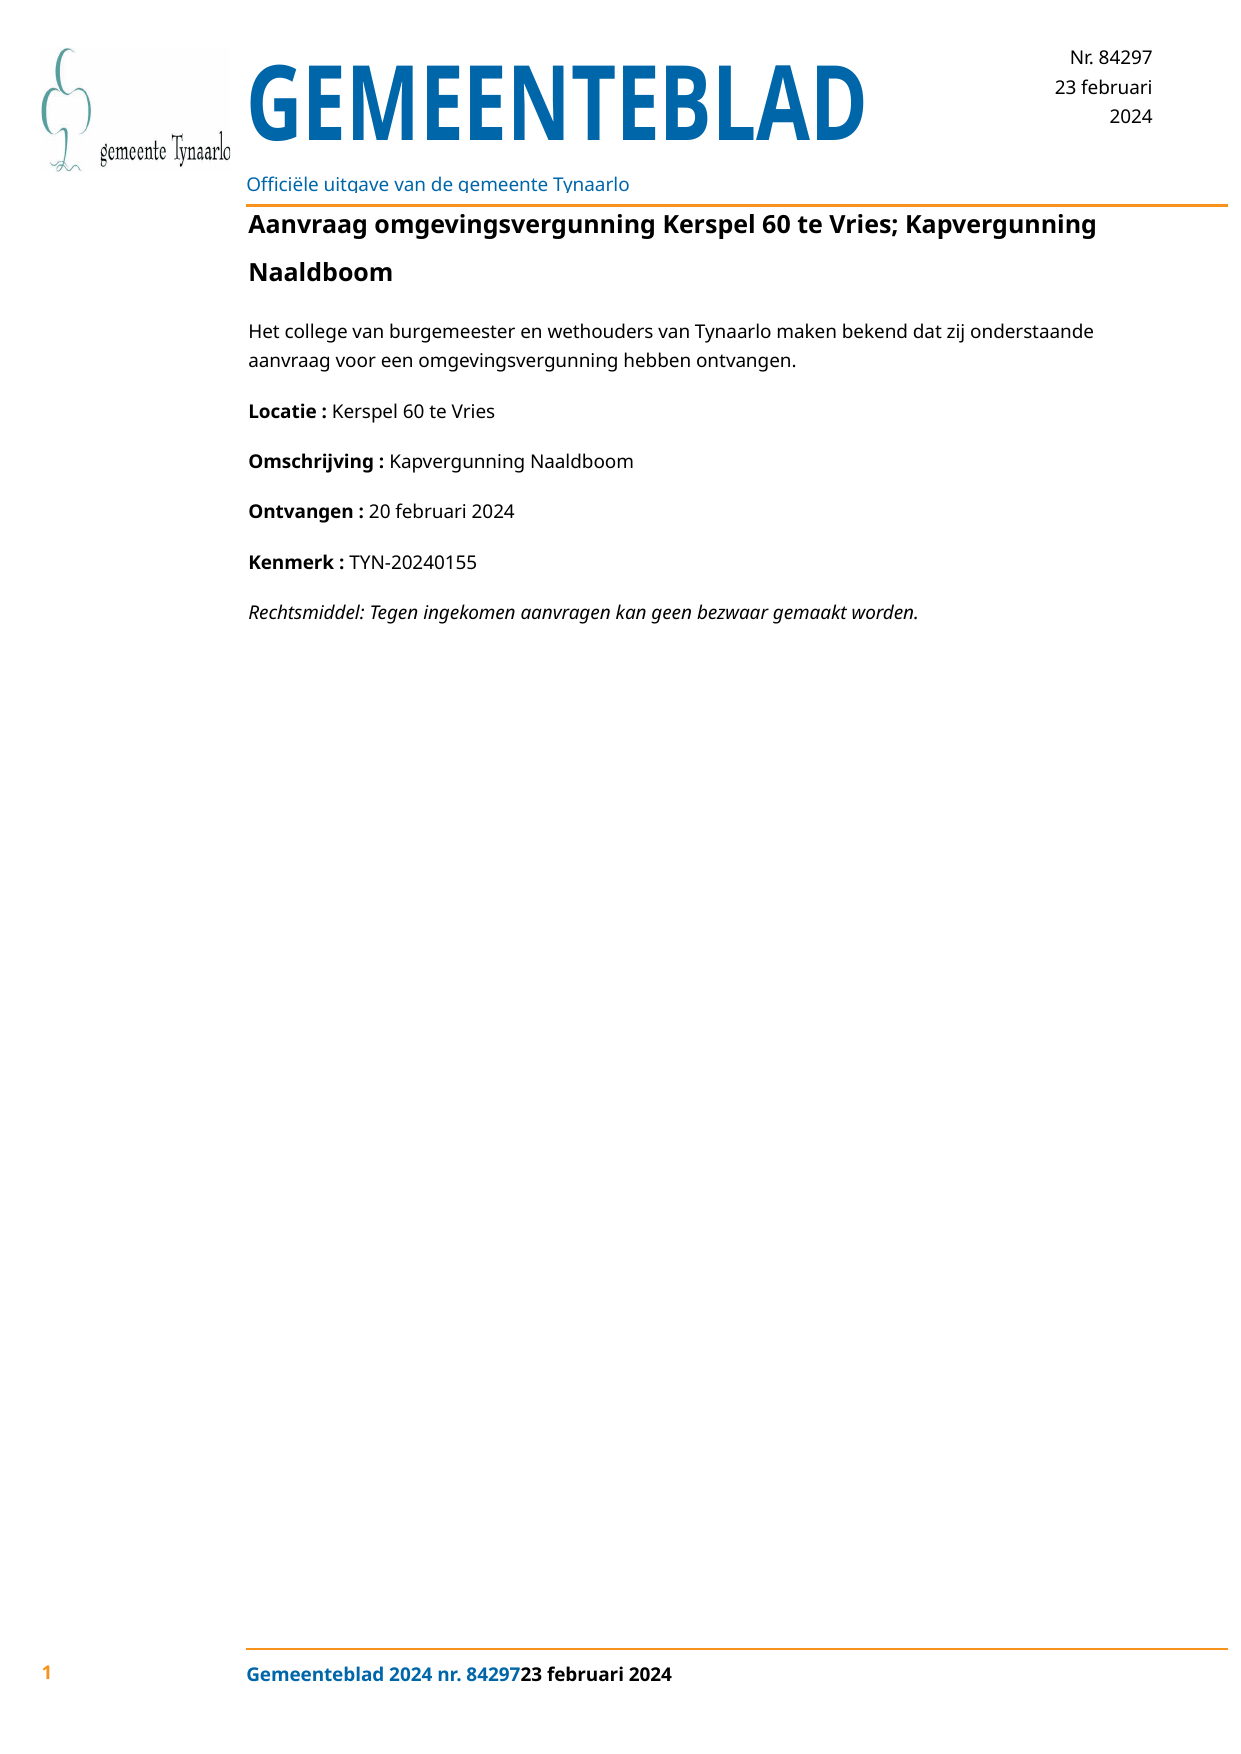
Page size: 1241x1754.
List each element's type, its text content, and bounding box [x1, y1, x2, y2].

text Locatie : Kerspel 60 te Vries [248, 398, 1152, 424]
text Het college van burgemeester en wethouders van Tynaarlo maken bekend dat zij onderstaande aanvraag voor een omgevingsvergunning hebben ontvangen. [248, 318, 1152, 373]
text Ontvangen : 20 februari 2024 [248, 499, 1152, 524]
picture [41, 47, 231, 172]
text Rechtsmiddel: Tegen ingekomen aanvragen kan geen bezwaar gemaakt worden. [248, 599, 1152, 625]
text Omschrijving : Kapvergunning Naaldboom [248, 448, 1152, 474]
text Kenmerk : TYN-20240155 [248, 549, 1152, 575]
text Aanvraag omgevingsvergunning Kerspel 60 te Vries; Kapvergunning Naaldboom [248, 207, 1152, 288]
